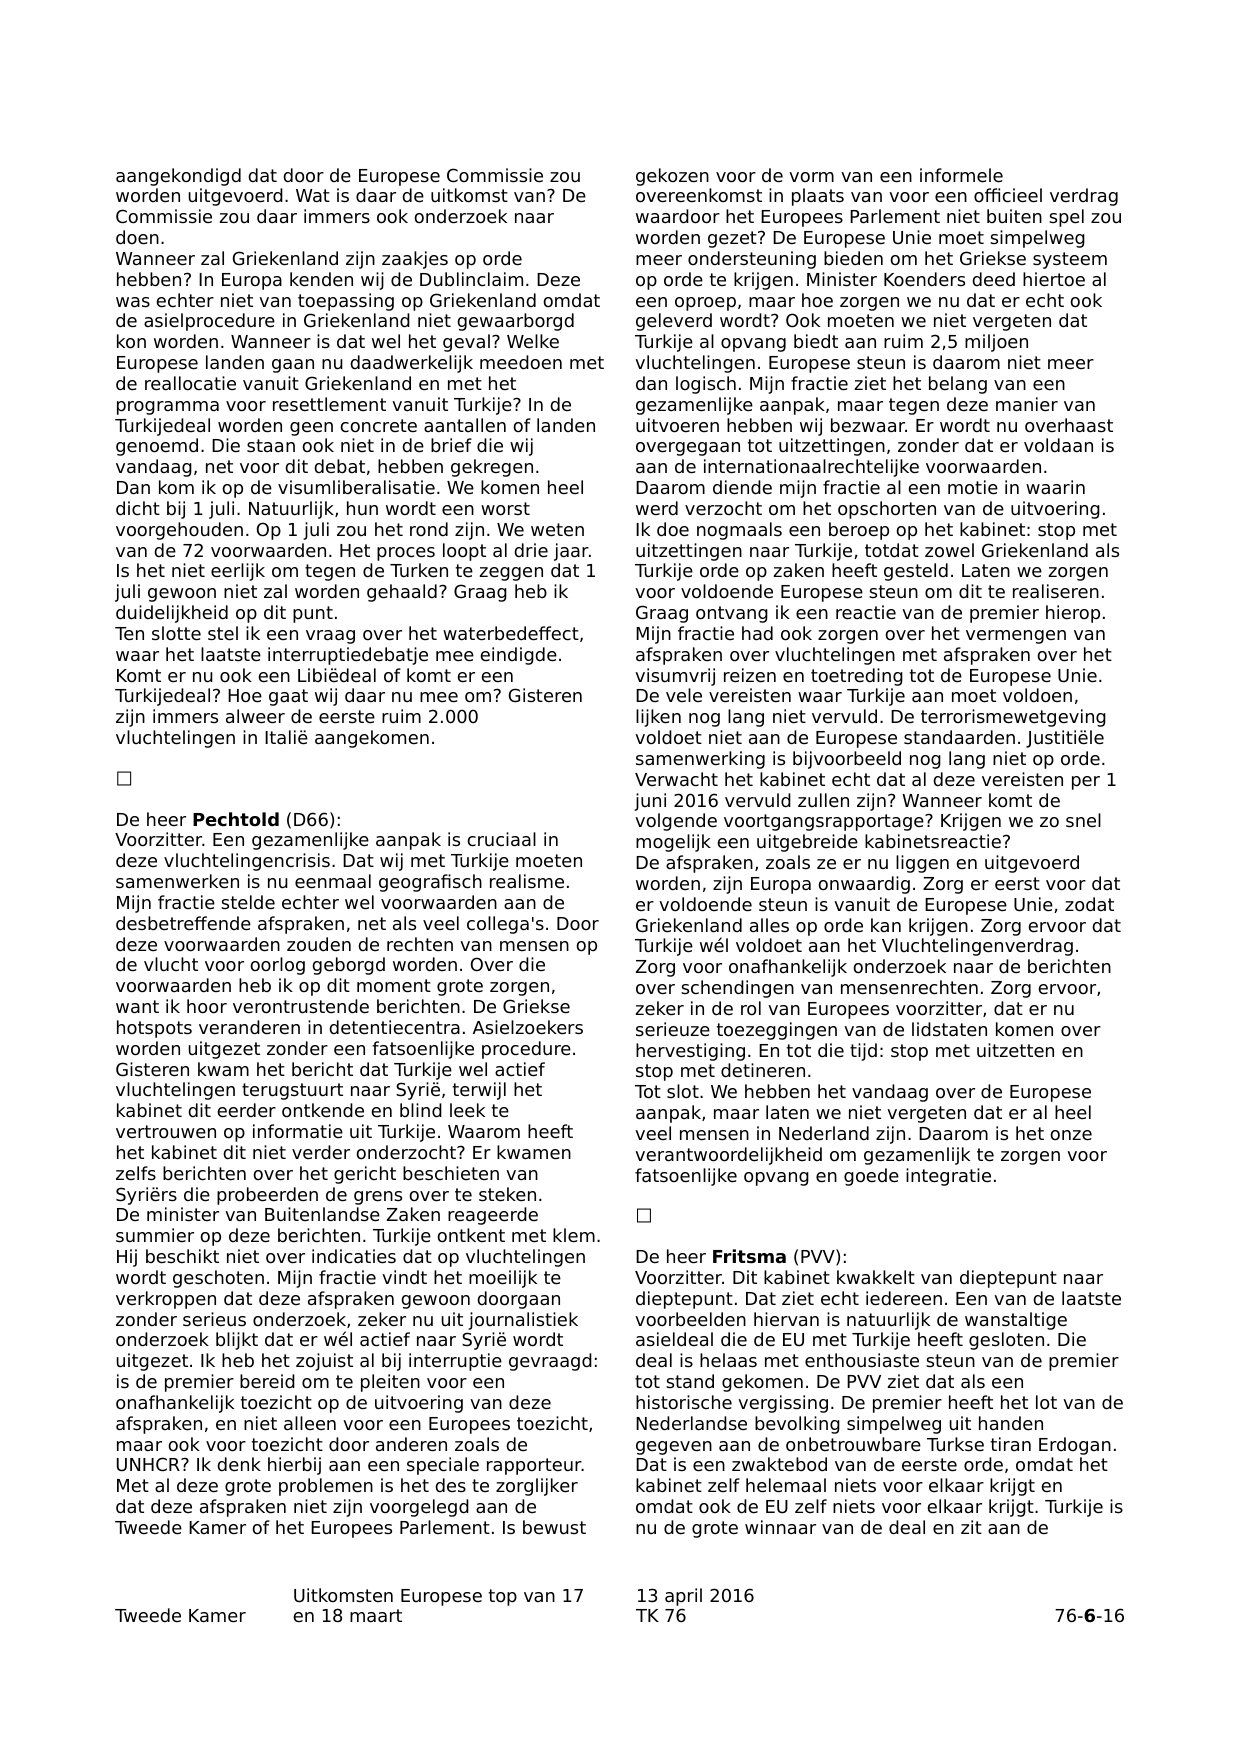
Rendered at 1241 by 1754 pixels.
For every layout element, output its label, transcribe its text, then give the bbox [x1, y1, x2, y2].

text De minister van Buitenlandse Zaken reageerde summier op deze berichten. Turkije ontkent met klem. Hij beschikt niet over indicaties dat op vluchtelingen wordt geschoten. Mijn fractie vindt het moeilijk te verkroppen dat deze afspraken gewoon doorgaan zonder serieus onderzoek, zeker nu uit journalistiek onderzoek blijkt dat er wél actief naar Syrië wordt uitgezet. Ik heb het zojuist al bij interruptie gevraagd: is de premier bereid om te pleiten voor een onafhankelijk toezicht op de uitvoering van deze afspraken, en niet alleen voor een Europees toezicht, maar ook voor toezicht door anderen zoals de UNHCR? Ik denk hierbij aan een speciale rapporteur. [115, 1205, 605, 1476]
text gekozen voor de vorm van een informele overeenkomst in plaats van voor een officieel verdrag waardoor het Europees Parlement niet buiten spel zou worden gezet? De Europese Unie moet simpelweg meer ondersteuning bieden om het Griekse systeem op orde te krijgen. Minister Koenders deed hiertoe al een oproep, maar hoe zorgen we nu dat er echt ook geleverd wordt? Ook moeten we niet vergeten dat Turkije al opvang biedt aan ruim 2,5 miljoen vluchtelingen. Europese steun is daarom niet meer dan logisch. Mijn fractie ziet het belang van een gezamenlijke aanpak, maar tegen deze manier van uitvoeren hebben wij bezwaar. Er wordt nu overhaast overgegaan tot uitzettingen, zonder dat er voldaan is aan de internationaalrechtelijke voorwaarden. Daarom diende mijn fractie al een motie in waarin werd verzocht om het opschorten van de uitvoering. [635, 165, 1125, 519]
text aangekondigd dat door de Europese Commissie zou worden uitgevoerd. Wat is daar de uitkomst van? De Commissie zou daar immers ook onderzoek naar doen. [115, 165, 605, 249]
text Ik doe nogmaals een beroep op het kabinet: stop met uitzettingen naar Turkije, totdat zowel Griekenland als Turkije orde op zaken heeft gesteld. Laten we zorgen voor voldoende Europese steun om dit te realiseren. Graag ontvang ik een reactie van de premier hierop. [635, 519, 1125, 624]
text De afspraken, zoals ze er nu liggen en uitgevoerd worden, zijn Europa onwaardig. Zorg er eerst voor dat er voldoende steun is vanuit de Europese Unie, zodat Griekenland alles op orde kan krijgen. Zorg ervoor dat Turkije wél voldoet aan het Vluchtelingenverdrag. Zorg voor onafhankelijk onderzoek naar de berichten over schendingen van mensenrechten. Zorg ervoor, zeker in de rol van Europees voorzitter, dat er nu serieuze toezeggingen van de lidstaten komen over hervestiging. En tot die tijd: stop met uitzetten en stop met detineren. [635, 853, 1125, 1082]
text Dan kom ik op de visumliberalisatie. We komen heel dicht bij 1 juli. Natuurlijk, hun wordt een worst voorgehouden. Op 1 juli zou het rond zijn. We weten van de 72 voorwaarden. Het proces loopt al drie jaar. Is het niet eerlijk om tegen de Turken te zeggen dat 1 juli gewoon niet zal worden gehaald? Graag heb ik duidelijkheid op dit punt. [115, 478, 605, 624]
text Ten slotte stel ik een vraag over het waterbedeffect, waar het laatste interruptiedebatje mee eindigde. Komt er nu ook een Libiëdeal of komt er een Turkijedeal? Hoe gaat wij daar nu mee om? Gisteren zijn immers alweer de eerste ruim 2.000 vluchtelingen in Italië aangekomen. [115, 624, 605, 749]
text De heer Pechtold (D66): [115, 809, 605, 830]
text ⬜ [635, 1206, 1125, 1227]
text Tot slot. We hebben het vandaag over de Europese aanpak, maar laten we niet vergeten dat er al heel veel mensen in Nederland zijn. Daarom is het onze verantwoordelijkheid om gezamenlijk te zorgen voor fatsoenlijke opvang en goede integratie. [635, 1082, 1125, 1186]
text Wanneer zal Griekenland zijn zaakjes op orde hebben? In Europa kenden wij de Dublinclaim. Deze was echter niet van toepassing op Griekenland omdat de asielprocedure in Griekenland niet gewaarborgd kon worden. Wanneer is dat wel het geval? Welke Europese landen gaan nu daadwerkelijk meedoen met de reallocatie vanuit Griekenland en met het programma voor resettlement vanuit Turkije? In de Turkijedeal worden geen concrete aantallen of landen genoemd. Die staan ook niet in de brief die wij vandaag, net voor dit debat, hebben gekregen. [115, 249, 605, 478]
text Voorzitter. Een gezamenlijke aanpak is cruciaal in deze vluchtelingencrisis. Dat wij met Turkije moeten samenwerken is nu eenmaal geografisch realisme. Mijn fractie stelde echter wel voorwaarden aan de desbetreffende afspraken, net als veel collega's. Door deze voorwaarden zouden de rechten van mensen op de vlucht voor oorlog geborgd worden. Over die voorwaarden heb ik op dit moment grote zorgen, want ik hoor verontrustende berichten. De Griekse hotspots veranderen in detentiecentra. Asielzoekers worden uitgezet zonder een fatsoenlijke procedure. Gisteren kwam het bericht dat Turkije wel actief vluchtelingen terugstuurt naar Syrië, terwijl het kabinet dit eerder ontkende en blind leek te vertrouwen op informatie uit Turkije. Waarom heeft het kabinet dit niet verder onderzocht? Er kwamen zelfs berichten over het gericht beschieten van Syriërs die probeerden de grens over te steken. [115, 830, 605, 1205]
text ⬜ [115, 769, 605, 789]
text De heer Fritsma (PVV): [635, 1247, 1125, 1268]
text Met al deze grote problemen is het des te zorglijker dat deze afspraken niet zijn voorgelegd aan de Tweede Kamer of het Europees Parlement. Is bewust [115, 1476, 605, 1538]
text Mijn fractie had ook zorgen over het vermengen van afspraken over vluchtelingen met afspraken over het visumvrij reizen en toetreding tot de Europese Unie. De vele vereisten waar Turkije aan moet voldoen, lijken nog lang niet vervuld. De terrorismewetgeving voldoet niet aan de Europese standaarden. Justitiële samenwerking is bijvoorbeeld nog lang niet op orde. Verwacht het kabinet echt dat al deze vereisten per 1 juni 2016 vervuld zullen zijn? Wanneer komt de volgende voortgangsrapportage? Krijgen we zo snel mogelijk een uitgebreide kabinetsreactie? [635, 624, 1125, 853]
text Voorzitter. Dit kabinet kwakkelt van dieptepunt naar dieptepunt. Dat ziet echt iedereen. Een van de laatste voorbeelden hiervan is natuurlijk de wanstaltige asieldeal die de EU met Turkije heeft gesloten. Die deal is helaas met enthousiaste steun van de premier tot stand gekomen. De PVV ziet dat als een historische vergissing. De premier heeft het lot van de Nederlandse bevolking simpelweg uit handen gegeven aan de onbetrouwbare Turkse tiran Erdogan. Dat is een zwaktebod van de eerste orde, omdat het kabinet zelf helemaal niets voor elkaar krijgt en omdat ook de EU zelf niets voor elkaar krijgt. Turkije is nu de grote winnaar van de deal en zit aan de [635, 1268, 1125, 1538]
